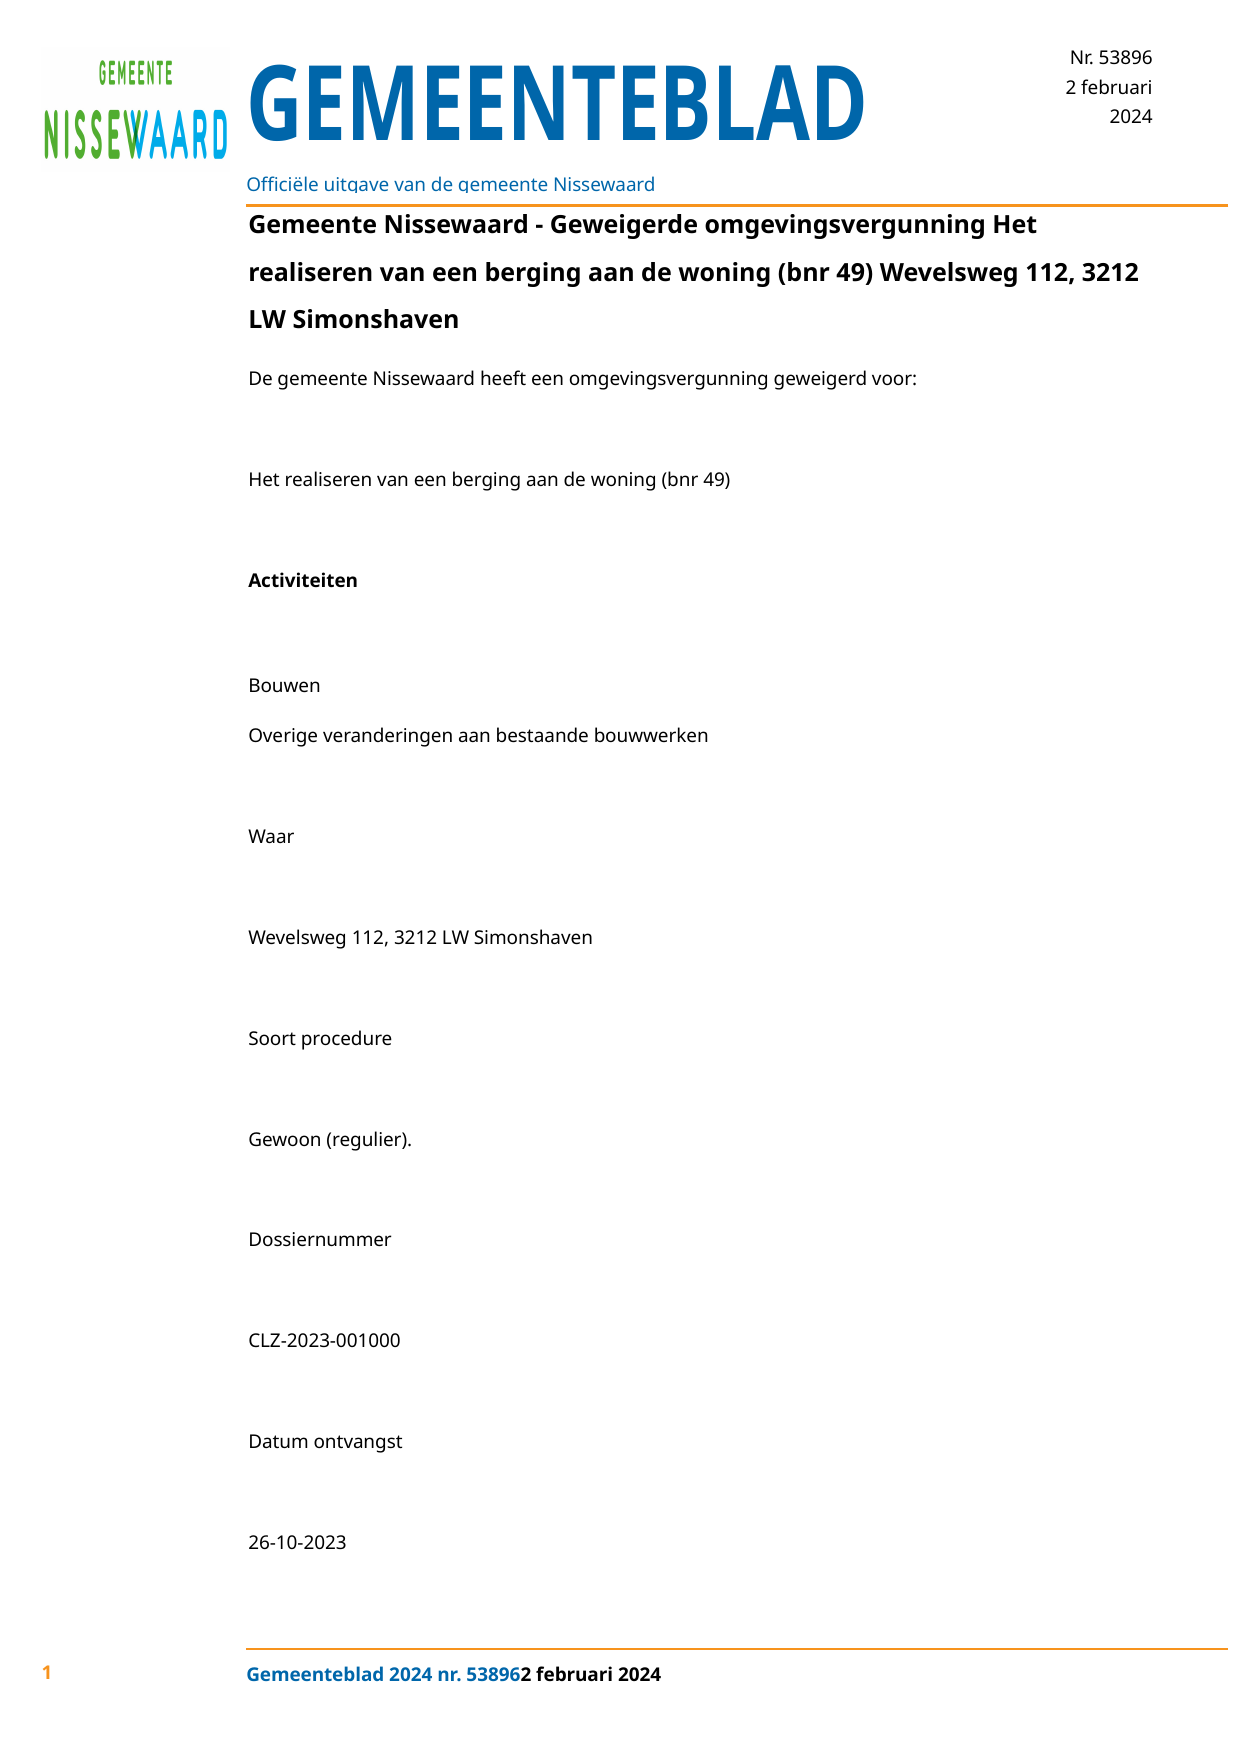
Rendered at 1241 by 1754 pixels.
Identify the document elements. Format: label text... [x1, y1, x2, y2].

text CLZ-2023-001000 [248, 1327, 1152, 1353]
text Soort procedure [248, 1025, 1152, 1051]
text Gewoon (regulier). [248, 1126, 1152, 1151]
text Gemeente Nissewaard - Geweigerde omgevingsvergunning Het realiseren van een berging aan de woning (bnr 49) Wevelsweg 112, 3212 LW Simonshaven [248, 207, 1152, 336]
text Dossiernummer [248, 1227, 1152, 1252]
text Wevelsweg 112, 3212 LW Simonshaven [248, 924, 1152, 950]
picture [41, 47, 231, 172]
text Overige veranderingen aan bestaande bouwwerken [248, 722, 1152, 748]
text De gemeente Nissewaard heeft een omgevingsvergunning geweigerd voor: [248, 366, 1152, 391]
text Datum ontvangst [248, 1428, 1152, 1454]
text ﻿ [248, 618, 1152, 647]
text Waar [248, 823, 1152, 849]
text Activiteiten [248, 567, 1152, 593]
text Het realiseren van een berging aan de woning (bnr 49) [248, 466, 1152, 492]
text 26-10-2023 [248, 1529, 1152, 1555]
text Bouwen [248, 672, 1152, 698]
